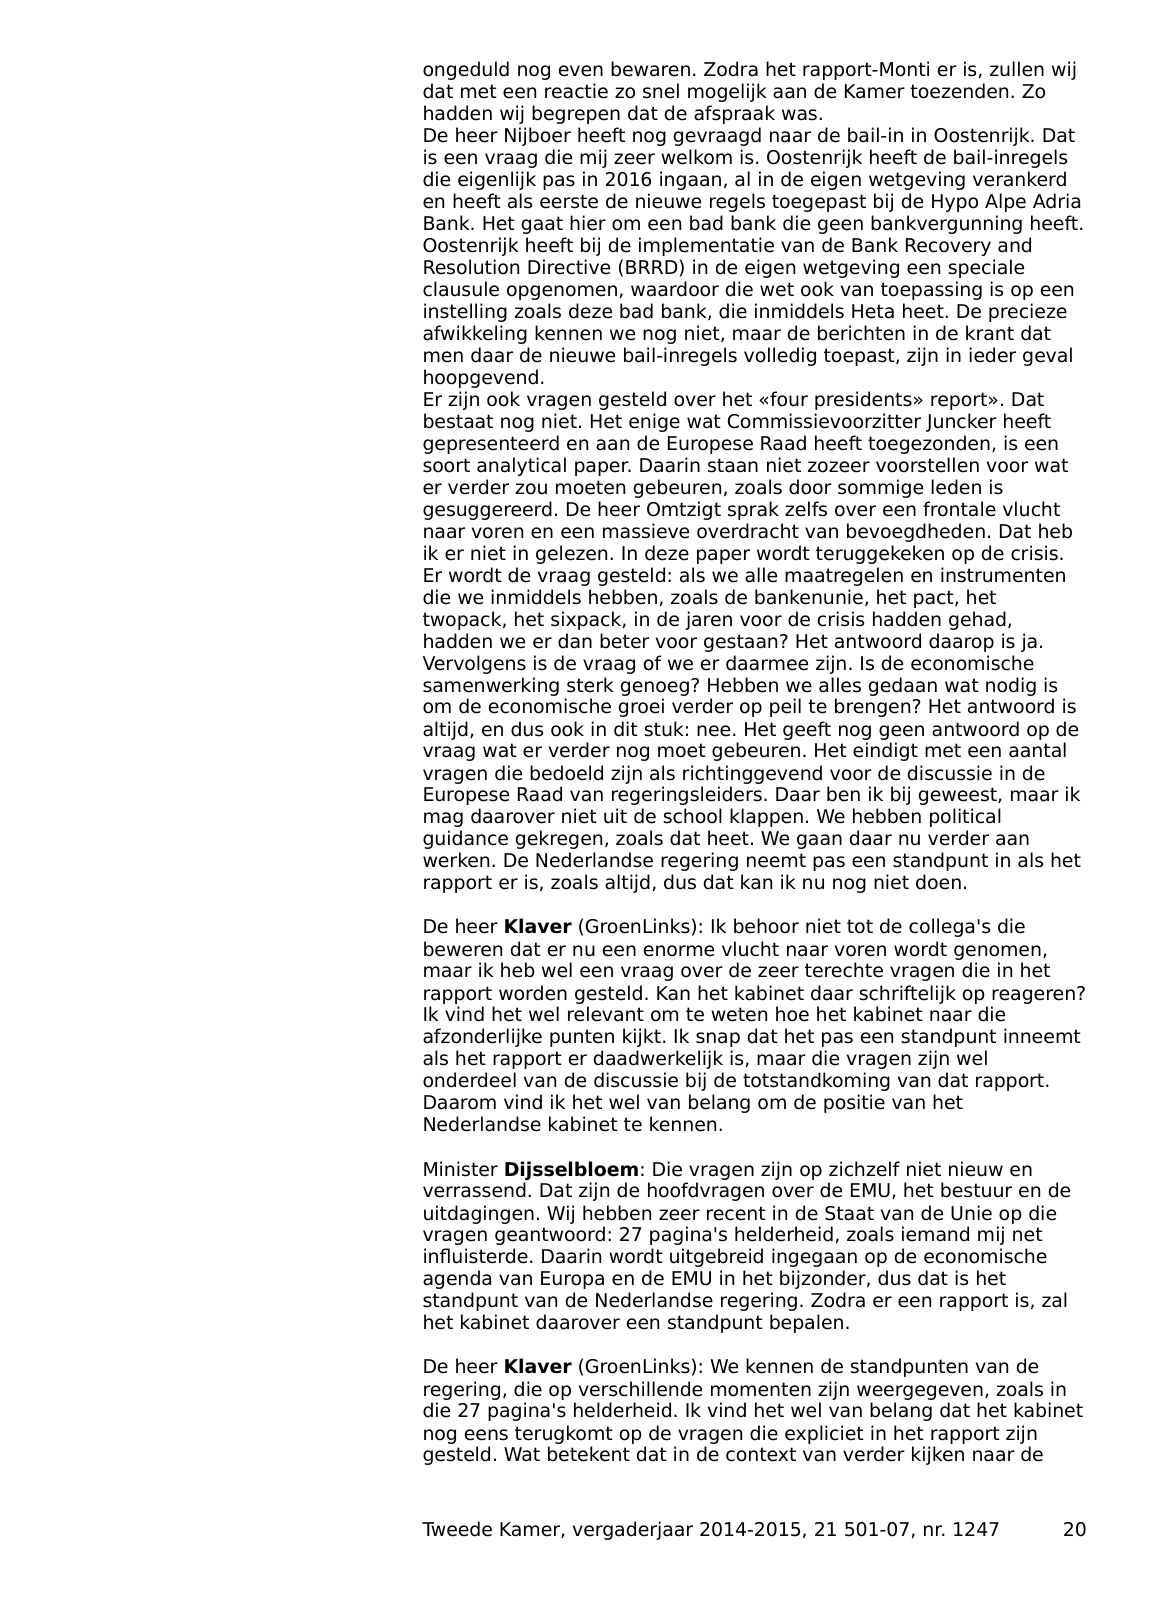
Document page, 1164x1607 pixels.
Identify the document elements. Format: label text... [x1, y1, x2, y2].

text De heer Nijboer heeft nog gevraagd naar de bail-in in Oostenrijk. Dat is een vraag die mij zeer welkom is. Oostenrijk heeft de bail-inregels die eigenlijk pas in 2016 ingaan, al in de eigen wetgeving verankerd en heeft als eerste de nieuwe regels toegepast bij de Hypo Alpe Adria Bank. Het gaat hier om een bad bank die geen bankvergunning heeft. Oostenrijk heeft bij de implementatie van de Bank Recovery and Resolution Directive (BRRD) in de eigen wetgeving een speciale clausule opgenomen, waardoor die wet ook van toepassing is op een instelling zoals deze bad bank, die inmiddels Heta heet. De precieze afwikkeling kennen we nog niet, maar de berichten in de krant dat men daar de nieuwe bail-inregels volledig toepast, zijn in ieder geval hoopgevend. [422, 125, 1087, 389]
text Er zijn ook vragen gesteld over het «four presidents» report». Dat bestaat nog niet. Het enige wat Commissievoorzitter Juncker heeft gepresenteerd en aan de Europese Raad heeft toegezonden, is een soort analytical paper. Daarin staan niet zozeer voorstellen voor wat er verder zou moeten gebeuren, zoals door sommige leden is gesuggereerd. De heer Omtzigt sprak zelfs over een frontale vlucht naar voren en een massieve overdracht van bevoegdheden. Dat heb ik er niet in gelezen. In deze paper wordt teruggekeken op de crisis. Er wordt de vraag gesteld: als we alle maatregelen en instrumenten die we inmiddels hebben, zoals de bankenunie, het pact, het twopack, het sixpack, in de jaren voor de crisis hadden gehad, hadden we er dan beter voor gestaan? Het antwoord daarop is ja. [422, 389, 1087, 652]
text Vervolgens is de vraag of we er daarmee zijn. Is de economische samenwerking sterk genoeg? Hebben we alles gedaan wat nodig is om de economische groei verder op peil te brengen? Het antwoord is altijd, en dus ook in dit stuk: nee. Het geeft nog geen antwoord op de vraag wat er verder nog moet gebeuren. Het eindigt met een aantal vragen die bedoeld zijn als richtinggevend voor de discussie in de Europese Raad van regeringsleiders. Daar ben ik bij geweest, maar ik mag daarover niet uit de school klappen. We hebben political guidance gekregen, zoals dat heet. We gaan daar nu verder aan werken. De Nederlandse regering neemt pas een standpunt in als het rapport er is, zoals altijd, dus dat kan ik nu nog niet doen. [422, 652, 1087, 894]
text ongeduld nog even bewaren. Zodra het rapport-Monti er is, zullen wij dat met een reactie zo snel mogelijk aan de Kamer toezenden. Zo hadden wij begrepen dat de afspraak was. [422, 59, 1087, 125]
text Minister Dijsselbloem: Die vragen zijn op zichzelf niet nieuw en verrassend. Dat zijn de hoofdvragen over de EMU, het bestuur en de uitdagingen. Wij hebben zeer recent in de Staat van de Unie op die vragen geantwoord: 27 pagina's helderheid, zoals iemand mij net influisterde. Daarin wordt uitgebreid ingegaan op de economische agenda van Europa en de EMU in het bijzonder, dus dat is het standpunt van de Nederlandse regering. Zodra er een rapport is, zal het kabinet daarover een standpunt bepalen. [422, 1158, 1087, 1334]
text De heer Klaver (GroenLinks): Ik behoor niet tot de collega's die beweren dat er nu een enorme vlucht naar voren wordt genomen, maar ik heb wel een vraag over de zeer terechte vragen die in het rapport worden gesteld. Kan het kabinet daar schriftelijk op reageren? Ik vind het wel relevant om te weten hoe het kabinet naar die afzonderlijke punten kijkt. Ik snap dat het pas een standpunt inneemt als het rapport er daadwerkelijk is, maar die vragen zijn wel onderdeel van de discussie bij de totstandkoming van dat rapport. Daarom vind ik het wel van belang om de positie van het Nederlandse kabinet te kennen. [422, 916, 1087, 1136]
text De heer Klaver (GroenLinks): We kennen de standpunten van de regering, die op verschillende momenten zijn weergegeven, zoals in die 27 pagina's helderheid. Ik vind het wel van belang dat het kabinet nog eens terugkomt op de vragen die expliciet in het rapport zijn gesteld. Wat betekent dat in de context van verder kijken naar de [422, 1356, 1087, 1466]
